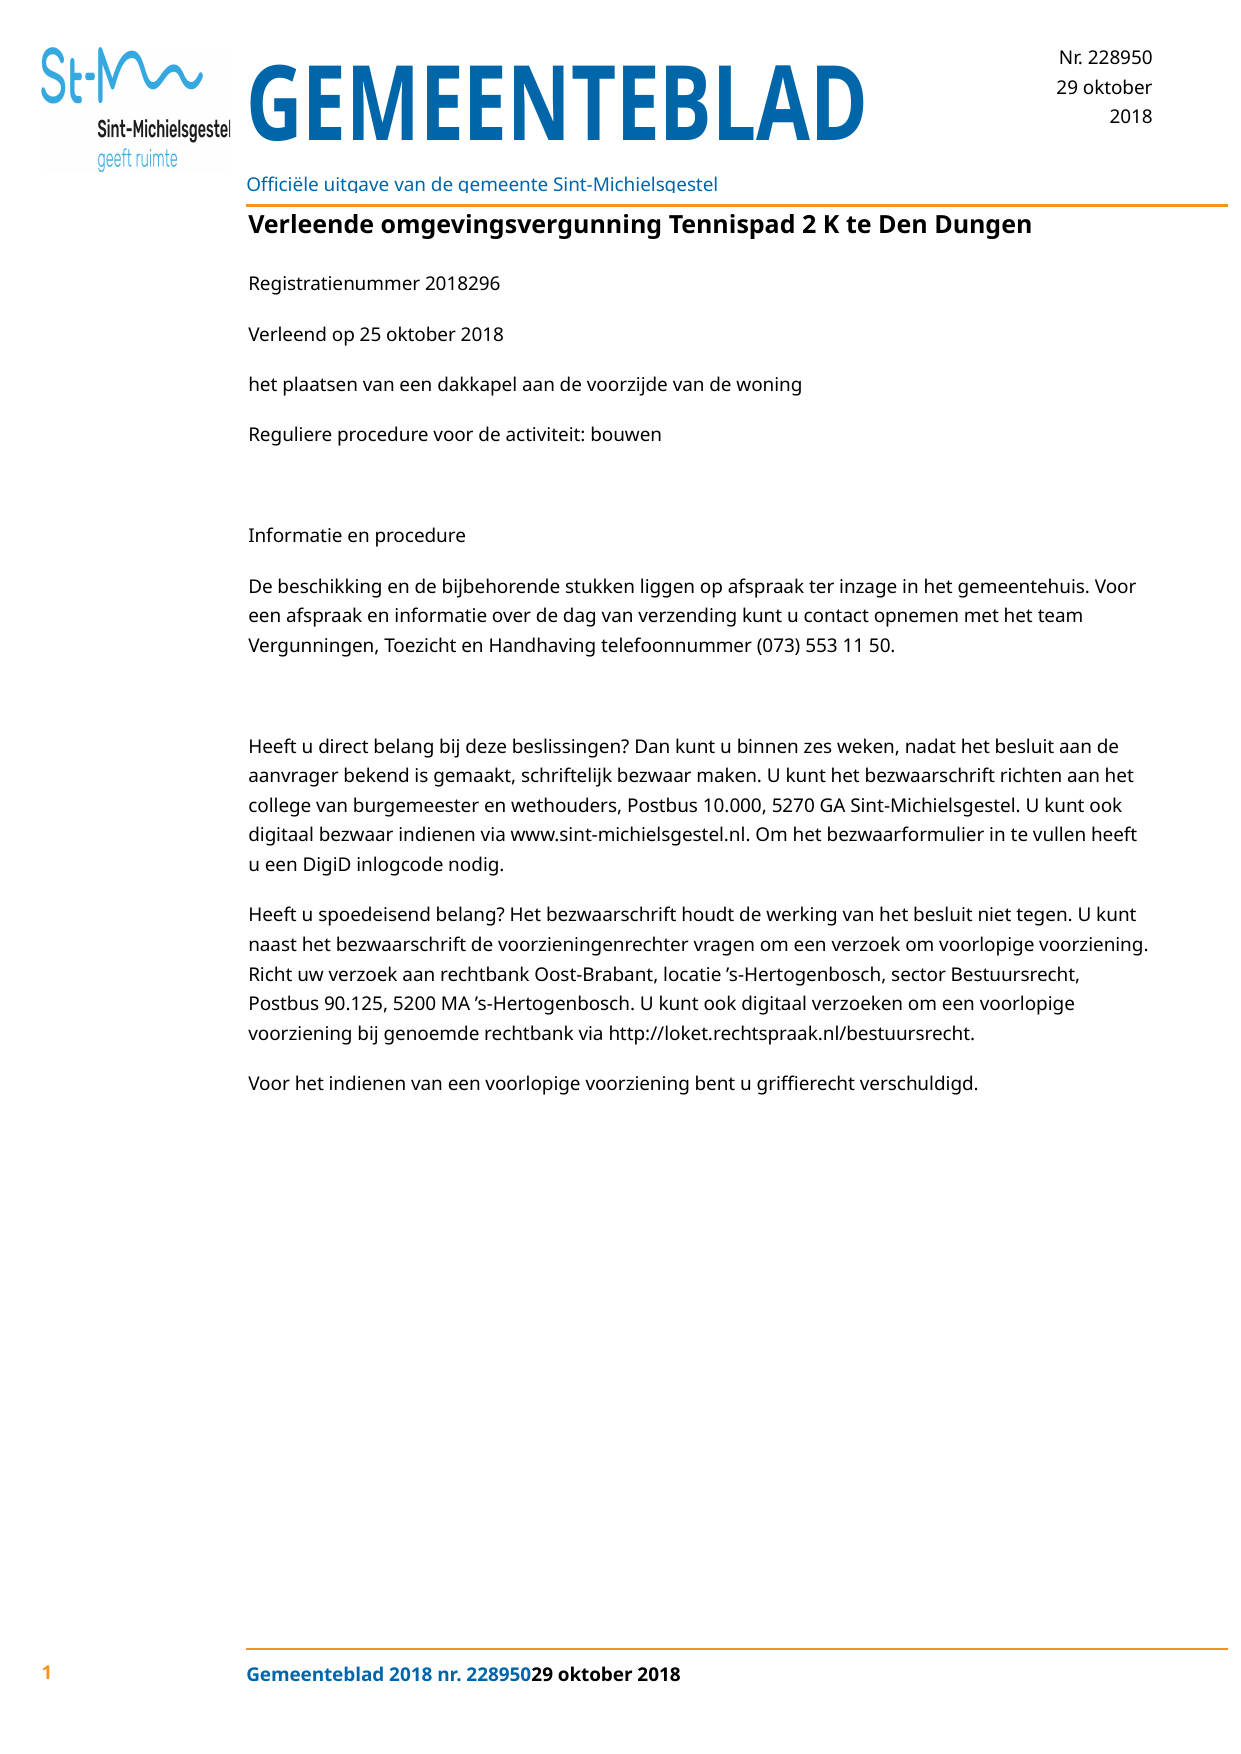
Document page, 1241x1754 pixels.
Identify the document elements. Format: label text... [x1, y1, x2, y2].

text Heeft u direct belang bij deze beslissingen? Dan kunt u binnen zes weken, nadat het besluit aan de aanvrager bekend is gemaakt, schriftelijk bezwaar maken. U kunt het bezwaarschrift richten aan het college van burgemeester en wethouders, Postbus 10.000, 5270 GA Sint-Michielsgestel. U kunt ook digitaal bezwaar indienen via www.sint-michielsgestel.nl. Om het bezwaarformulier in te vullen heeft u een DigiD inlogcode nodig. [248, 733, 1152, 877]
text Informatie en procedure [248, 522, 1152, 548]
picture [41, 47, 231, 172]
text het plaatsen van een dakkapel aan de voorzijde van de woning [248, 371, 1152, 397]
text Reguliere procedure voor de activiteit: bouwen [248, 422, 1152, 447]
text Voor het indienen van een voorlopige voorziening bent u griffierecht verschuldigd. [248, 1070, 1152, 1096]
text De beschikking en de bijbehorende stukken liggen op afspraak ter inzage in het gemeentehuis. Voor een afspraak en informatie over de dag van verzending kunt u contact opnemen met het team Vergunningen, Toezicht en Handhaving telefoonnummer (073) 553 11 50. [248, 573, 1152, 658]
text Registratienummer 2018296 [248, 270, 1152, 296]
text Verleend op 25 oktober 2018 [248, 321, 1152, 346]
text Heeft u spoedeisend belang? Het bezwaarschrift houdt de werking van het besluit niet tegen. U kunt naast het bezwaarschrift de voorzieningenrechter vragen om een verzoek om voorlopige voorziening. Richt uw verzoek aan rechtbank Oost-Brabant, locatie ’s-Hertogenbosch, sector Bestuursrecht, Postbus 90.125, 5200 MA ’s-Hertogenbosch. U kunt ook digitaal verzoeken om een voorlopige voorziening bij genoemde rechtbank via http://loket.rechtspraak.nl/bestuursrecht. [248, 902, 1152, 1046]
text Verleende omgevingsvergunning Tennispad 2 K te Den Dungen [248, 207, 1152, 241]
